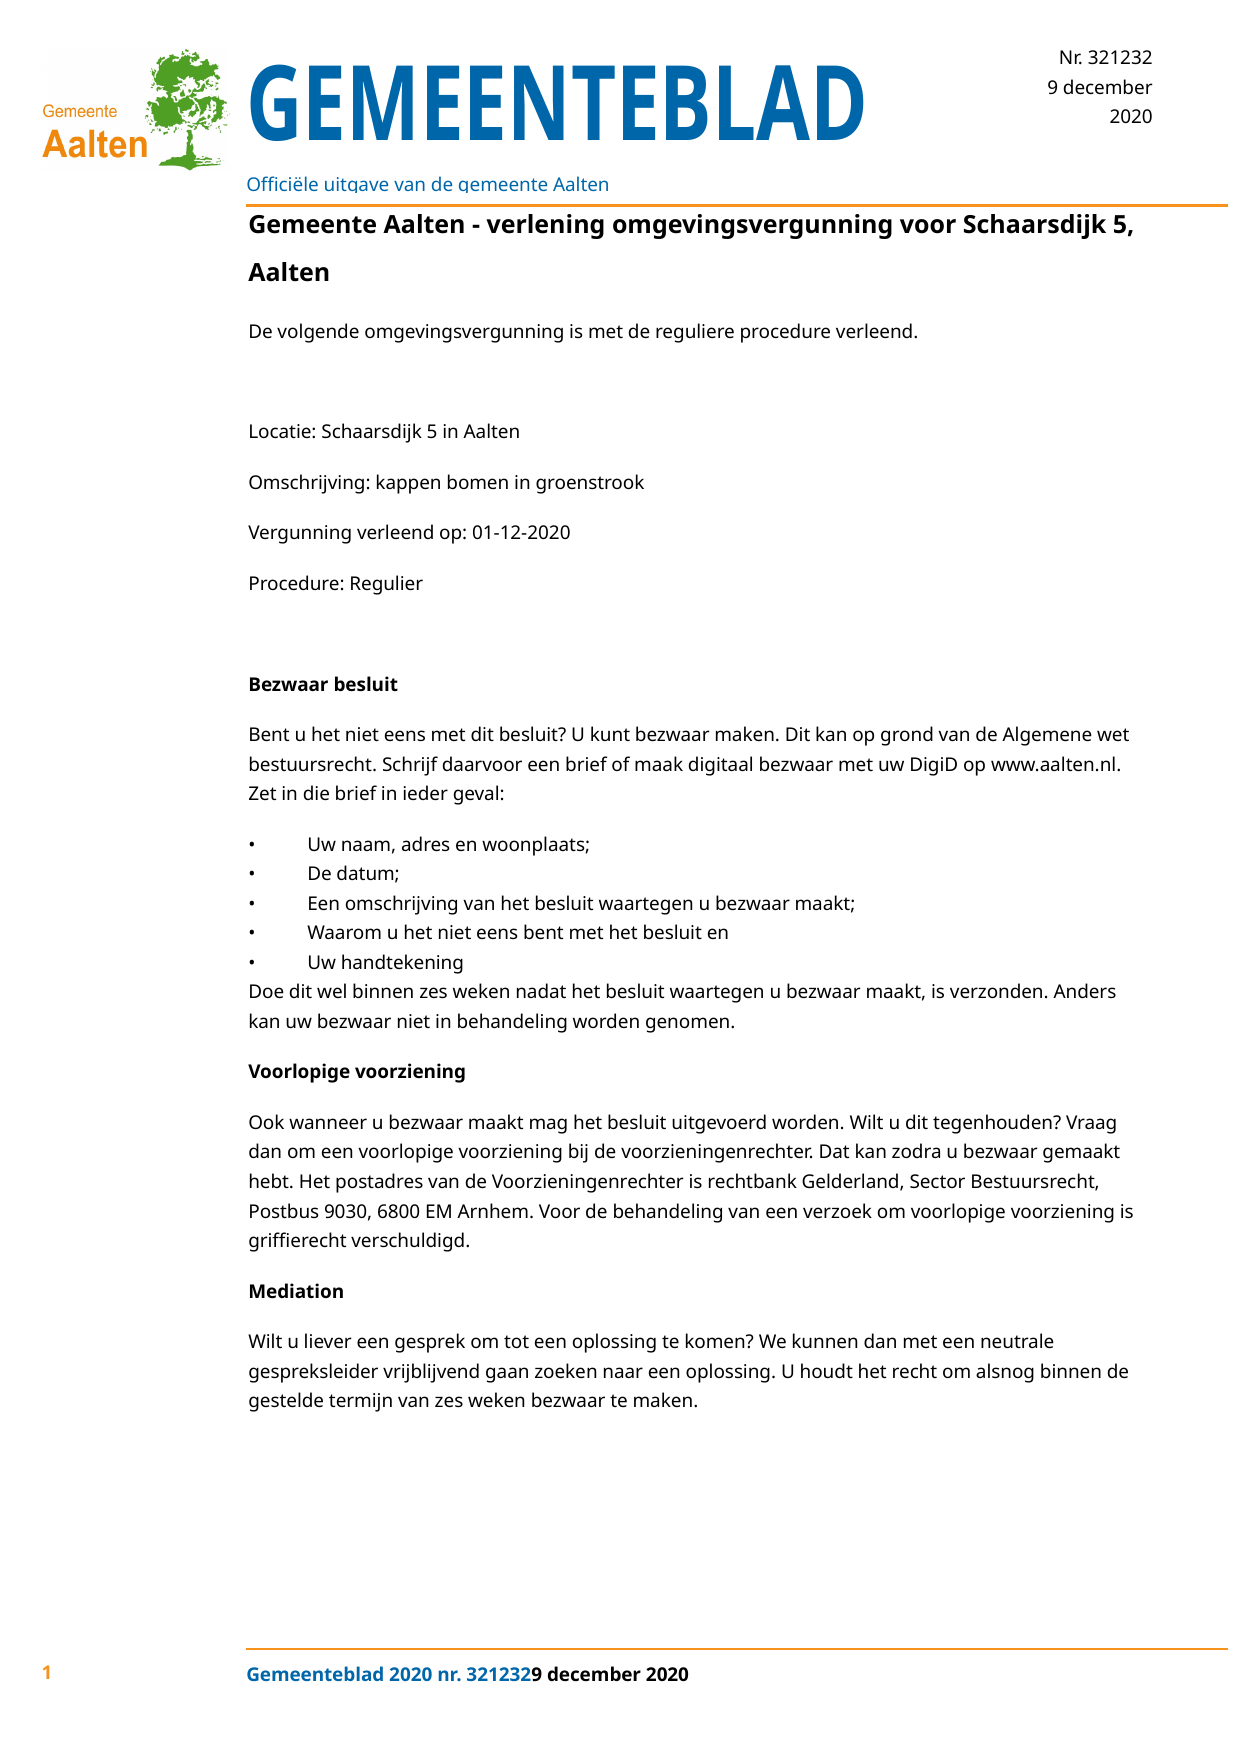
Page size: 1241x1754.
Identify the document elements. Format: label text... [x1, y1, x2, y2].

list Uw naam, adres en woonplaats; [248, 831, 1152, 857]
text Wilt u liever een gesprek om tot een oplossing te komen? We kunnen dan met een neutrale gespreksleider vrijblijvend gaan zoeken naar een oplossing. U houdt het recht om alsnog binnen de gestelde termijn van zes weken bezwaar te maken. [248, 1328, 1152, 1413]
text Locatie: Schaarsdijk 5 in Aalten [248, 419, 1152, 444]
list Een omschrijving van het besluit waartegen u bezwaar maakt; [248, 890, 1152, 916]
list De datum; [248, 860, 1152, 886]
text Vergunning verleend op: 01-12-2020 [248, 519, 1152, 545]
picture [41, 47, 231, 172]
text Doe dit wel binnen zes weken nadat het besluit waartegen u bezwaar maakt, is verzonden. Anders kan uw bezwaar niet in behandeling worden genomen. [248, 979, 1152, 1034]
text Bezwaar besluit [248, 671, 1152, 697]
text Bent u het niet eens met dit besluit? U kunt bezwaar maken. Dit kan op grond van de Algemene wet bestuursrecht. Schrijf daarvoor een brief of maak digitaal bezwaar met uw DigiD op www.aalten.nl. Zet in die brief in ieder geval: [248, 721, 1152, 806]
text Procedure: Regulier [248, 570, 1152, 596]
text Mediation [248, 1278, 1152, 1304]
text Voorlopige voorziening [248, 1059, 1152, 1084]
text De volgende omgevingsvergunning is met de reguliere procedure verleend. [248, 318, 1152, 344]
list Uw handtekening [248, 949, 1152, 975]
text Ook wanneer u bezwaar maakt mag het besluit uitgevoerd worden. Wilt u dit tegenhouden? Vraag dan om een voorlopige voorziening bij de voorzieningenrechter. Dat kan zodra u bezwaar gemaakt hebt. Het postadres van de Voorzieningenrechter is rechtbank Gelderland, Sector Bestuursrecht, Postbus 9030, 6800 EM Arnhem. Voor de behandeling van een verzoek om voorlopige voorziening is griffierecht verschuldigd. [248, 1109, 1152, 1253]
text Gemeente Aalten - verlening omgevingsvergunning voor Schaarsdijk 5, Aalten [248, 207, 1152, 288]
list Waarom u het niet eens bent met het besluit en [248, 919, 1152, 945]
text Omschrijving: kappen bomen in groenstrook [248, 469, 1152, 495]
